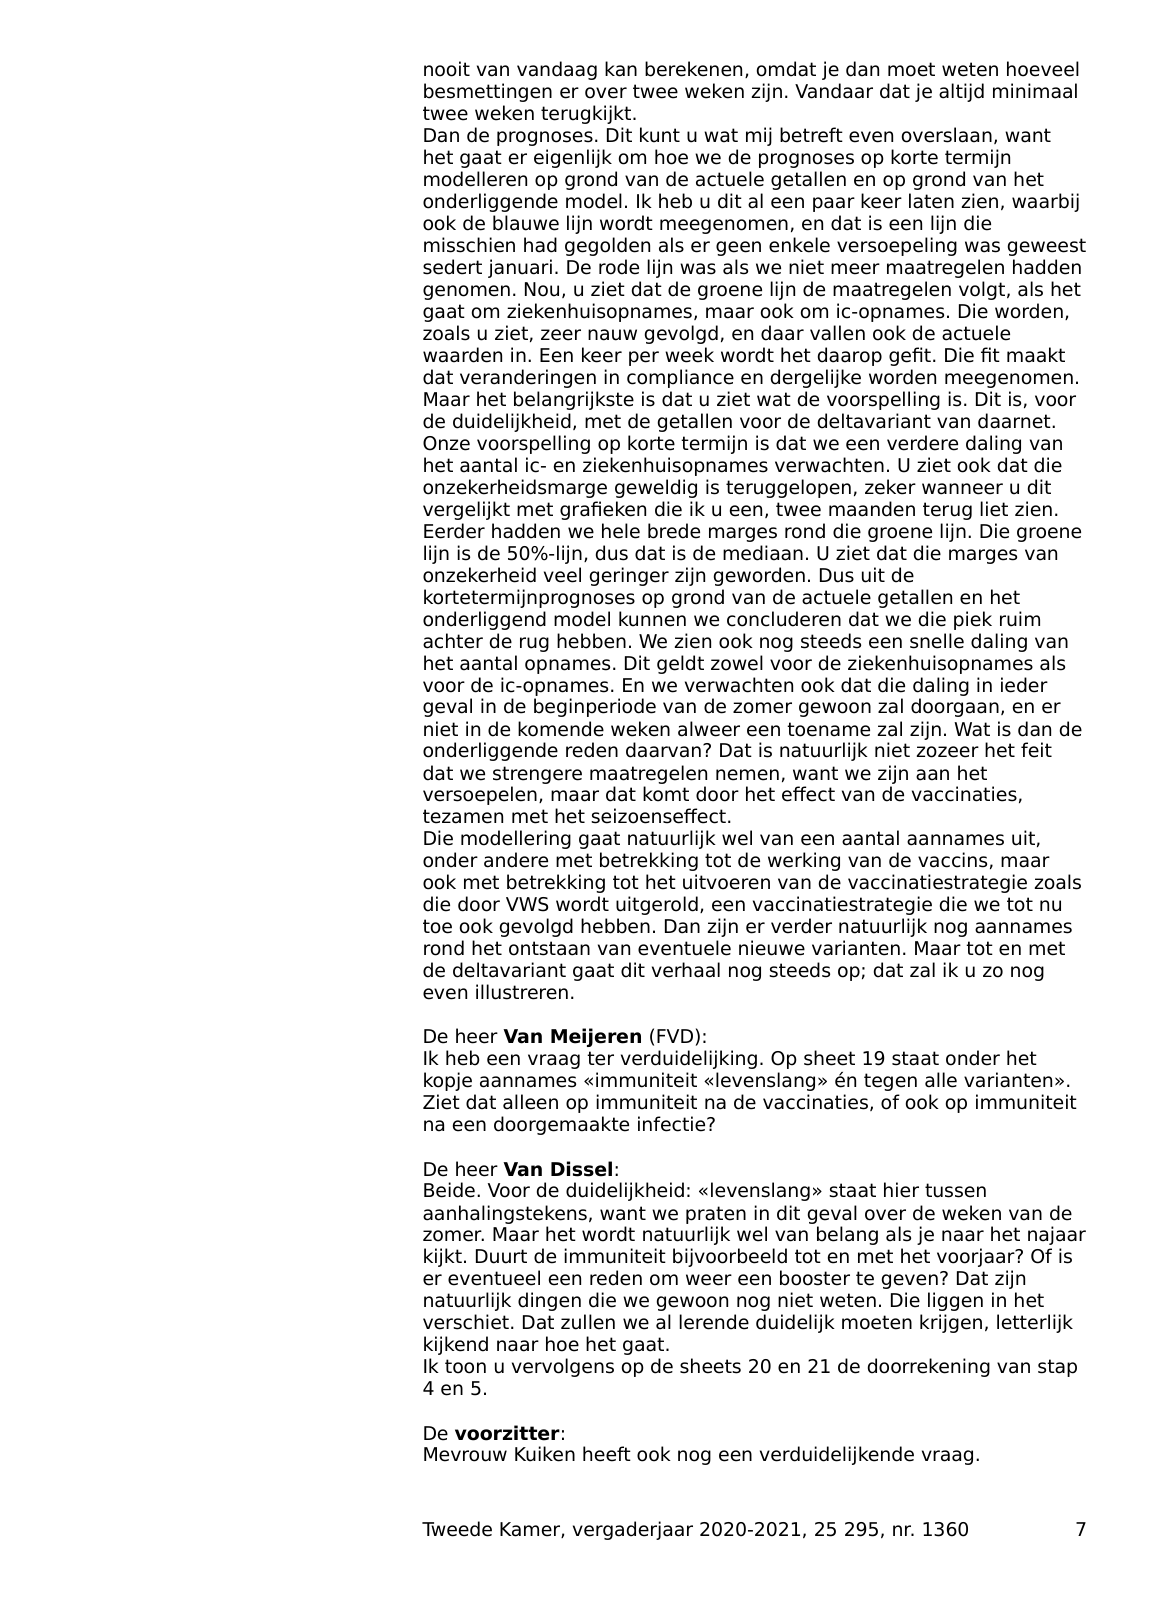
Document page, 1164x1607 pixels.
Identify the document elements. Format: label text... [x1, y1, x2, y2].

text Dan de prognoses. Dit kunt u wat mij betreft even overslaan, want het gaat er eigenlijk om hoe we de prognoses op korte termijn modelleren op grond van de actuele getallen en op grond van het onderliggende model. Ik heb u dit al een paar keer laten zien, waarbij ook de blauwe lijn wordt meegenomen, en dat is een lijn die misschien had gegolden als er geen enkele versoepeling was geweest sedert januari. De rode lijn was als we niet meer maatregelen hadden genomen. Nou, u ziet dat de groene lijn de maatregelen volgt, als het gaat om ziekenhuisopnames, maar ook om ic-opnames. Die worden, zoals u ziet, zeer nauw gevolgd, en daar vallen ook de actuele waarden in. Een keer per week wordt het daarop gefit. Die fit maakt dat veranderingen in compliance en dergelijke worden meegenomen. Maar het belangrijkste is dat u ziet wat de voorspelling is. Dit is, voor de duidelijkheid, met de getallen voor de deltavariant van daarnet. Onze voorspelling op korte termijn is dat we een verdere daling van het aantal ic- en ziekenhuisopnames verwachten. U ziet ook dat die onzekerheidsmarge geweldig is teruggelopen, zeker wanneer u dit vergelijkt met grafieken die ik u een, twee maanden terug liet zien. Eerder hadden we hele brede marges rond die groene lijn. Die groene lijn is de 50%-lijn, dus dat is de mediaan. U ziet dat die marges van onzekerheid veel geringer zijn geworden. Dus uit de kortetermijnprognoses op grond van de actuele getallen en het onderliggend model kunnen we concluderen dat we die piek ruim achter de rug hebben. We zien ook nog steeds een snelle daling van het aantal opnames. Dit geldt zowel voor de ziekenhuisopnames als voor de ic-opnames. En we verwachten ook dat die daling in ieder geval in de beginperiode van de zomer gewoon zal doorgaan, en er niet in de komende weken alweer een toename zal zijn. Wat is dan de onderliggende reden daarvan? Dat is natuurlijk niet zozeer het feit dat we strengere maatregelen nemen, want we zijn aan het versoepelen, maar dat komt door het effect van de vaccinaties, tezamen met het seizoenseffect. [422, 125, 1087, 828]
text nooit van vandaag kan berekenen, omdat je dan moet weten hoeveel besmettingen er over twee weken zijn. Vandaar dat je altijd minimaal twee weken terugkijkt. [422, 59, 1087, 125]
text Ik toon u vervolgens op de sheets 20 en 21 de doorrekening van stap 4 en 5. [422, 1356, 1087, 1400]
text De heer Van Dissel: [422, 1158, 1087, 1180]
text Mevrouw Kuiken heeft ook nog een verduidelijkende vraag. [422, 1444, 1087, 1466]
text De voorzitter: [422, 1422, 1087, 1444]
text Ik heb een vraag ter verduidelijking. Op sheet 19 staat onder het kopje aannames «immuniteit «levenslang» én tegen alle varianten». Ziet dat alleen op immuniteit na de vaccinaties, of ook op immuniteit na een doorgemaakte infectie? [422, 1048, 1087, 1136]
text Beide. Voor de duidelijkheid: «levenslang» staat hier tussen aanhalingstekens, want we praten in dit geval over de weken van de zomer. Maar het wordt natuurlijk wel van belang als je naar het najaar kijkt. Duurt de immuniteit bijvoorbeeld tot en met het voorjaar? Of is er eventueel een reden om weer een booster te geven? Dat zijn natuurlijk dingen die we gewoon nog niet weten. Die liggen in het verschiet. Dat zullen we al lerende duidelijk moeten krijgen, letterlijk kijkend naar hoe het gaat. [422, 1180, 1087, 1356]
text De heer Van Meijeren (FVD): [422, 1026, 1087, 1048]
text Die modellering gaat natuurlijk wel van een aantal aannames uit, onder andere met betrekking tot de werking van de vaccins, maar ook met betrekking tot het uitvoeren van de vaccinatiestrategie zoals die door VWS wordt uitgerold, een vaccinatiestrategie die we tot nu toe ook gevolgd hebben. Dan zijn er verder natuurlijk nog aannames rond het ontstaan van eventuele nieuwe varianten. Maar tot en met de deltavariant gaat dit verhaal nog steeds op; dat zal ik u zo nog even illustreren. [422, 828, 1087, 1004]
